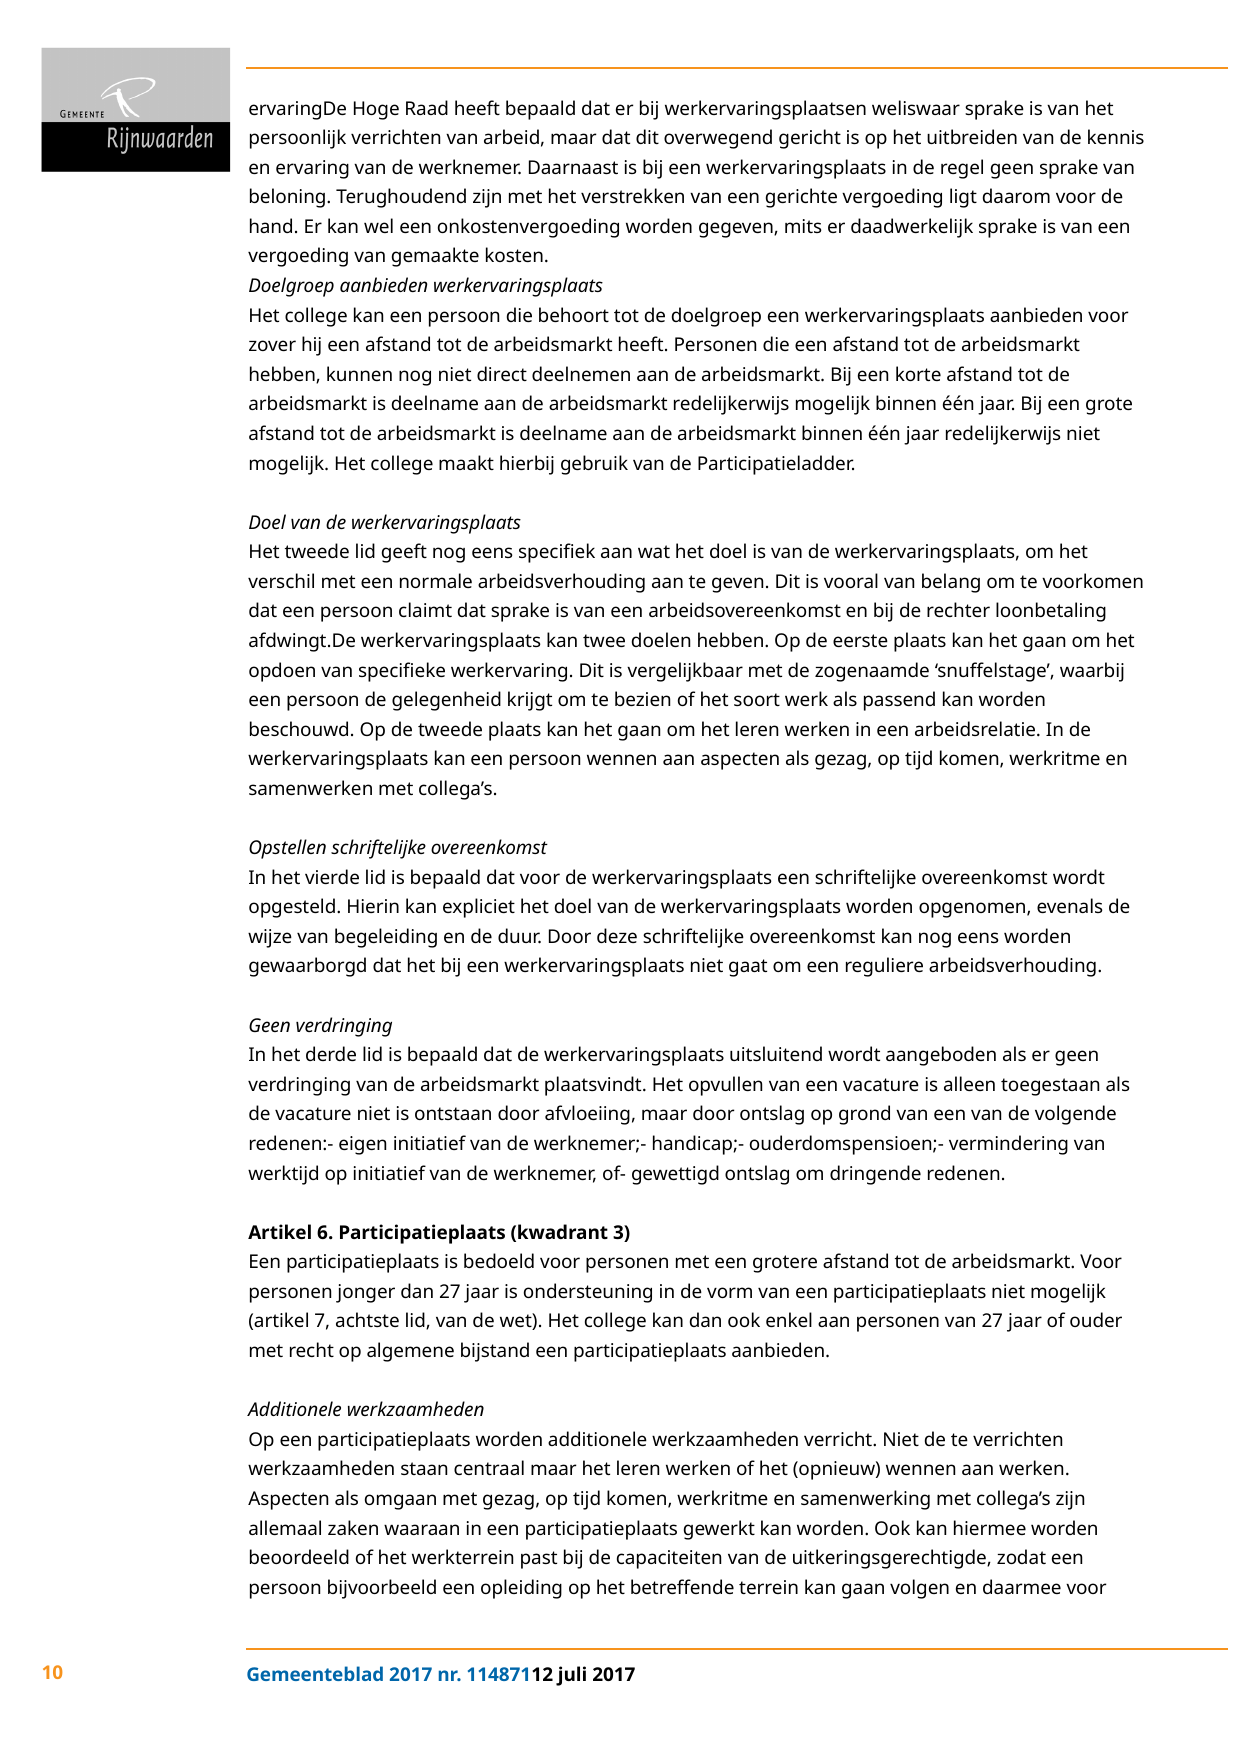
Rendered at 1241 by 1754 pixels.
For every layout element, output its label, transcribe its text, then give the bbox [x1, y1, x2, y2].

picture [41, 47, 231, 172]
text ervaringDe Hoge Raad heeft bepaald dat er bij werkervaringsplaatsen weliswaar sprake is van het persoonlijk verrichten van arbeid, maar dat dit overwegend gericht is op het uitbreiden van de kennis en ervaring van de werknemer. Daarnaast is bij een werkervaringsplaats in de regel geen sprake van beloning. Terughoudend zijn met het verstrekken van een gerichte vergoeding ligt daarom voor de hand. Er kan wel een onkostenvergoeding worden gegeven, mits er daadwerkelijk sprake is van een vergoeding van gemaakte kosten. [248, 95, 1152, 268]
text Doelgroep aanbieden werkervaringsplaats [248, 272, 1152, 298]
text Artikel 6. Participatieplaats (kwadrant 3) [248, 1219, 1152, 1245]
text Opstellen schriftelijke overeenkomst [248, 834, 1152, 860]
text Doel van de werkervaringsplaats [248, 509, 1152, 535]
text In het derde lid is bepaald dat de werkervaringsplaats uitsluitend wordt aangeboden als er geen verdringing van de arbeidsmarkt plaatsvindt. Het opvullen van een vacature is alleen toegestaan als de vacature niet is ontstaan door afvloeiing, maar door ontslag op grond van een van de volgende redenen:- eigen initiatief van de werknemer;- handicap;- ouderdomspensioen;- vermindering van werktijd op initiatief van de werknemer, of- gewettigd ontslag om dringende redenen. [248, 1041, 1152, 1186]
text In het vierde lid is bepaald dat voor de werkervaringsplaats een schriftelijke overeenkomst wordt opgesteld. Hierin kan expliciet het doel van de werkervaringsplaats worden opgenomen, evenals de wijze van begeleiding en de duur. Door deze schriftelijke overeenkomst kan nog eens worden gewaarborgd dat het bij een werkervaringsplaats niet gaat om een reguliere arbeidsverhouding. [248, 864, 1152, 978]
text Het tweede lid geeft nog eens specifiek aan wat het doel is van de werkervaringsplaats, om het verschil met een normale arbeidsverhouding aan te geven. Dit is vooral van belang om te voorkomen dat een persoon claimt dat sprake is van een arbeidsovereenkomst en bij de rechter loonbetaling afdwingt.De werkervaringsplaats kan twee doelen hebben. Op de eerste plaats kan het gaan om het opdoen van specifieke werkervaring. Dit is vergelijkbaar met de zogenaamde ‘snuffelstage’, waarbij een persoon de gelegenheid krijgt om te bezien of het soort werk als passend kan worden beschouwd. Op de tweede plaats kan het gaan om het leren werken in een arbeidsrelatie. In de werkervaringsplaats kan een persoon wennen aan aspecten als gezag, op tijd komen, werkritme en samenwerken met collega’s. [248, 538, 1152, 801]
text Het college kan een persoon die behoort tot de doelgroep een werkervaringsplaats aanbieden voor zover hij een afstand tot de arbeidsmarkt heeft. Personen die een afstand tot de arbeidsmarkt hebben, kunnen nog niet direct deelnemen aan de arbeidsmarkt. Bij een korte afstand tot de arbeidsmarkt is deelname aan de arbeidsmarkt redelijkerwijs mogelijk binnen één jaar. Bij een grote afstand tot de arbeidsmarkt is deelname aan de arbeidsmarkt binnen één jaar redelijkerwijs niet mogelijk. Het college maakt hierbij gebruik van de Participatieladder. [248, 302, 1152, 476]
text Op een participatieplaats worden additionele werkzaamheden verricht. Niet de te verrichten werkzaamheden staan centraal maar het leren werken of het (opnieuw) wennen aan werken. Aspecten als omgaan met gezag, op tijd komen, werkritme en samenwerking met collega’s zijn allemaal zaken waaraan in een participatieplaats gewerkt kan worden. Ook kan hiermee worden beoordeeld of het werkterrein past bij de capaciteiten van de uitkeringsgerechtigde, zodat een persoon bijvoorbeeld een opleiding op het betreffende terrein kan gaan volgen en daarmee voor [248, 1426, 1152, 1600]
text Geen verdringing [248, 1012, 1152, 1038]
text Een participatieplaats is bedoeld voor personen met een grotere afstand tot de arbeidsmarkt. Voor personen jonger dan 27 jaar is ondersteuning in de vorm van een participatieplaats niet mogelijk (artikel 7, achtste lid, van de wet). Het college kan dan ook enkel aan personen van 27 jaar of ouder met recht op algemene bijstand een participatieplaats aanbieden. [248, 1248, 1152, 1363]
text Additionele werkzaamheden [248, 1396, 1152, 1422]
